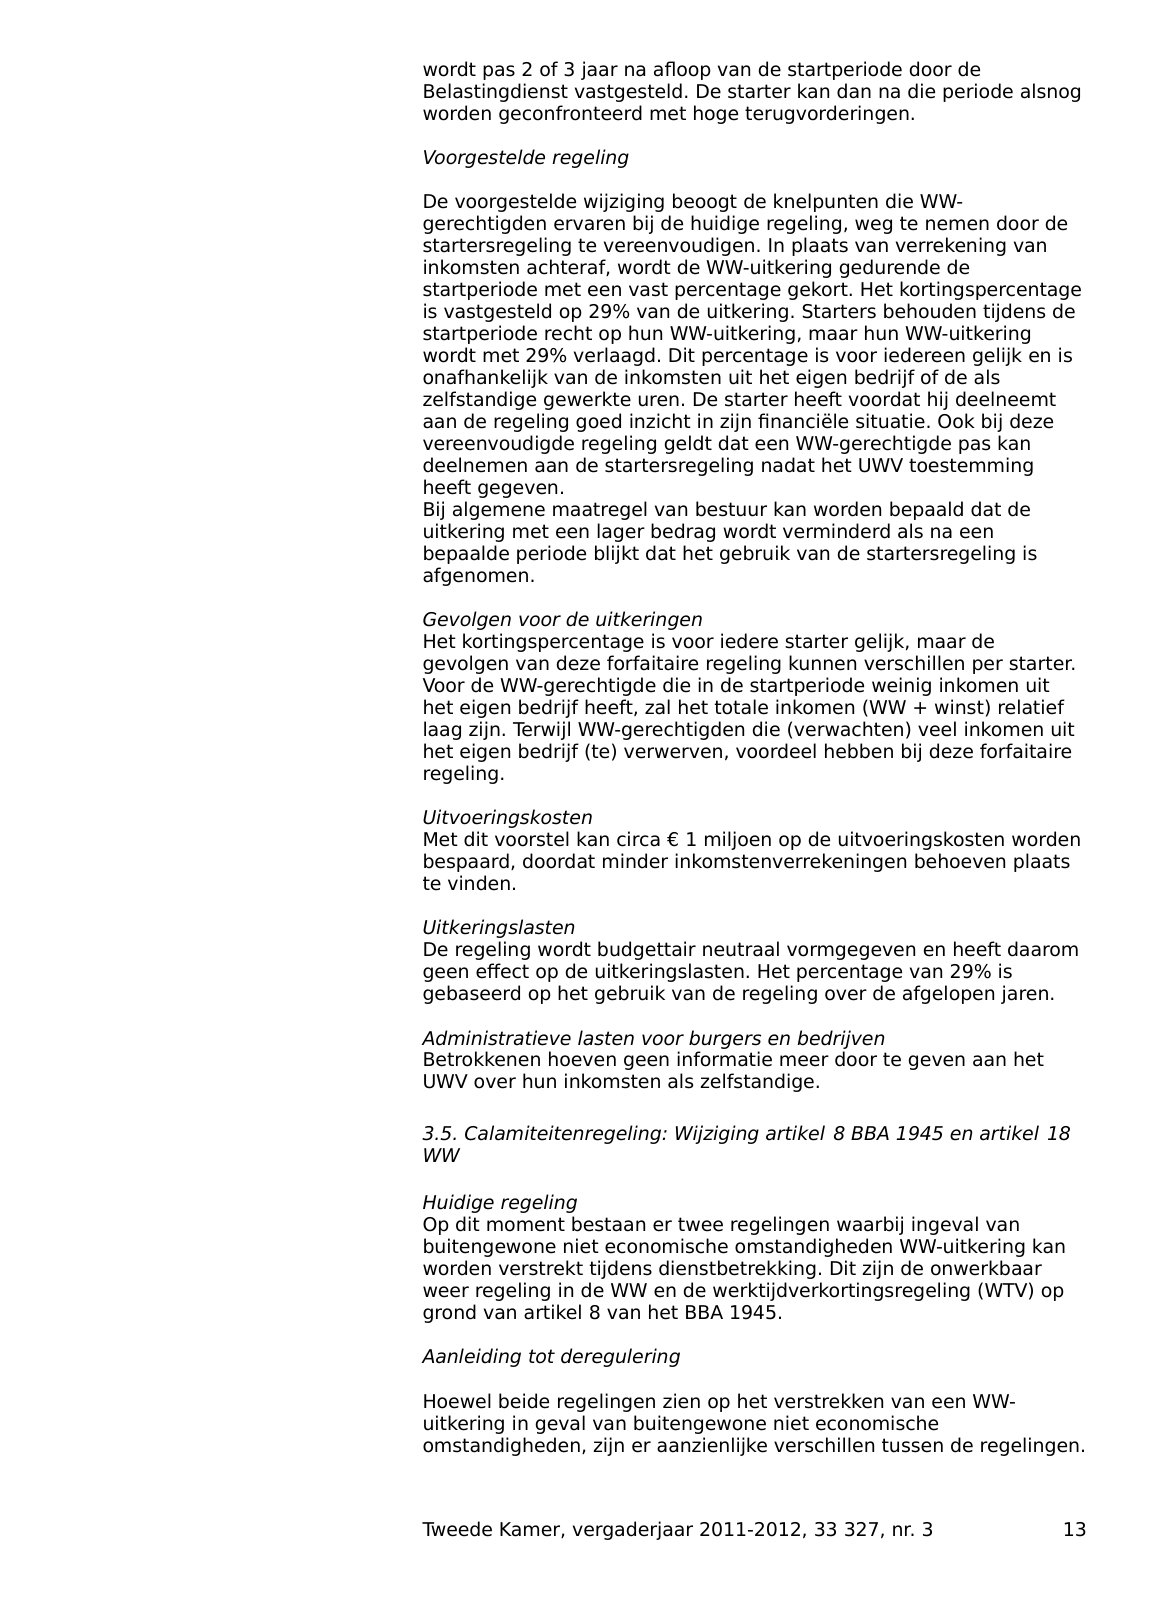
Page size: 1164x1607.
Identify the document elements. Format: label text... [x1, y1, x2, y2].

subtitle Voorgestelde regeling [422, 147, 1087, 169]
subtitle Gevolgen voor de uitkeringen [422, 609, 1087, 631]
text De regeling wordt budgettair neutraal vormgegeven en heeft daarom geen effect op de uitkeringslasten. Het percentage van 29% is gebaseerd op het gebruik van de regeling over de afgelopen jaren. [422, 939, 1087, 1005]
text wordt pas 2 of 3 jaar na afloop van de startperiode door de Belastingdienst vastgesteld. De starter kan dan na die periode alsnog worden geconfronteerd met hoge terugvorderingen. [422, 59, 1087, 125]
text Bij algemene maatregel van bestuur kan worden bepaald dat de uitkering met een lager bedrag wordt verminderd als na een bepaalde periode blijkt dat het gebruik van de startersregeling is afgenomen. [422, 499, 1087, 587]
subtitle Uitkeringslasten [422, 917, 1087, 939]
text Betrokkenen hoeven geen informatie meer door te geven aan het UWV over hun inkomsten als zelfstandige. [422, 1049, 1087, 1093]
subtitle 3.5. Calamiteitenregeling: Wijziging artikel 8 BBA 1945 en artikel 18 WW [422, 1123, 1087, 1167]
subtitle Aanleiding tot deregulering [422, 1346, 1087, 1368]
text Hoewel beide regelingen zien op het verstrekken van een WW-uitkering in geval van buitengewone niet economische omstandigheden, zijn er aanzienlijke verschillen tussen de regelingen. [422, 1391, 1087, 1456]
subtitle Huidige regeling [422, 1192, 1087, 1214]
text Op dit moment bestaan er twee regelingen waarbij ingeval van buitengewone niet economische omstandigheden WW-uitkering kan worden verstrekt tijdens dienstbetrekking. Dit zijn de onwerkbaar weer regeling in de WW en de werktijdverkortingsregeling (WTV) op grond van artikel 8 van het BBA 1945. [422, 1214, 1087, 1324]
text Het kortingspercentage is voor iedere starter gelijk, maar de gevolgen van deze forfaitaire regeling kunnen verschillen per starter. Voor de WW-gerechtigde die in de startperiode weinig inkomen uit het eigen bedrijf heeft, zal het totale inkomen (WW + winst) relatief laag zijn. Terwijl WW-gerechtigden die (verwachten) veel inkomen uit het eigen bedrijf (te) verwerven, voordeel hebben bij deze forfaitaire regeling. [422, 631, 1087, 785]
text De voorgestelde wijziging beoogt de knelpunten die WW-gerechtigden ervaren bij de huidige regeling, weg te nemen door de startersregeling te vereenvoudigen. In plaats van verrekening van inkomsten achteraf, wordt de WW-uitkering gedurende de startperiode met een vast percentage gekort. Het kortingspercentage is vastgesteld op 29% van de uitkering. Starters behouden tijdens de startperiode recht op hun WW-uitkering, maar hun WW-uitkering wordt met 29% verlaagd. Dit percentage is voor iedereen gelijk en is onafhankelijk van de inkomsten uit het eigen bedrijf of de als zelfstandige gewerkte uren. De starter heeft voordat hij deelneemt aan de regeling goed inzicht in zijn financiële situatie. Ook bij deze vereenvoudigde regeling geldt dat een WW-gerechtigde pas kan deelnemen aan de startersregeling nadat het UWV toestemming heeft gegeven. [422, 191, 1087, 499]
subtitle Administratieve lasten voor burgers en bedrijven [422, 1027, 1087, 1049]
text Met dit voorstel kan circa € 1 miljoen op de uitvoeringskosten worden bespaard, doordat minder inkomstenverrekeningen behoeven plaats te vinden. [422, 829, 1087, 895]
subtitle Uitvoeringskosten [422, 807, 1087, 829]
